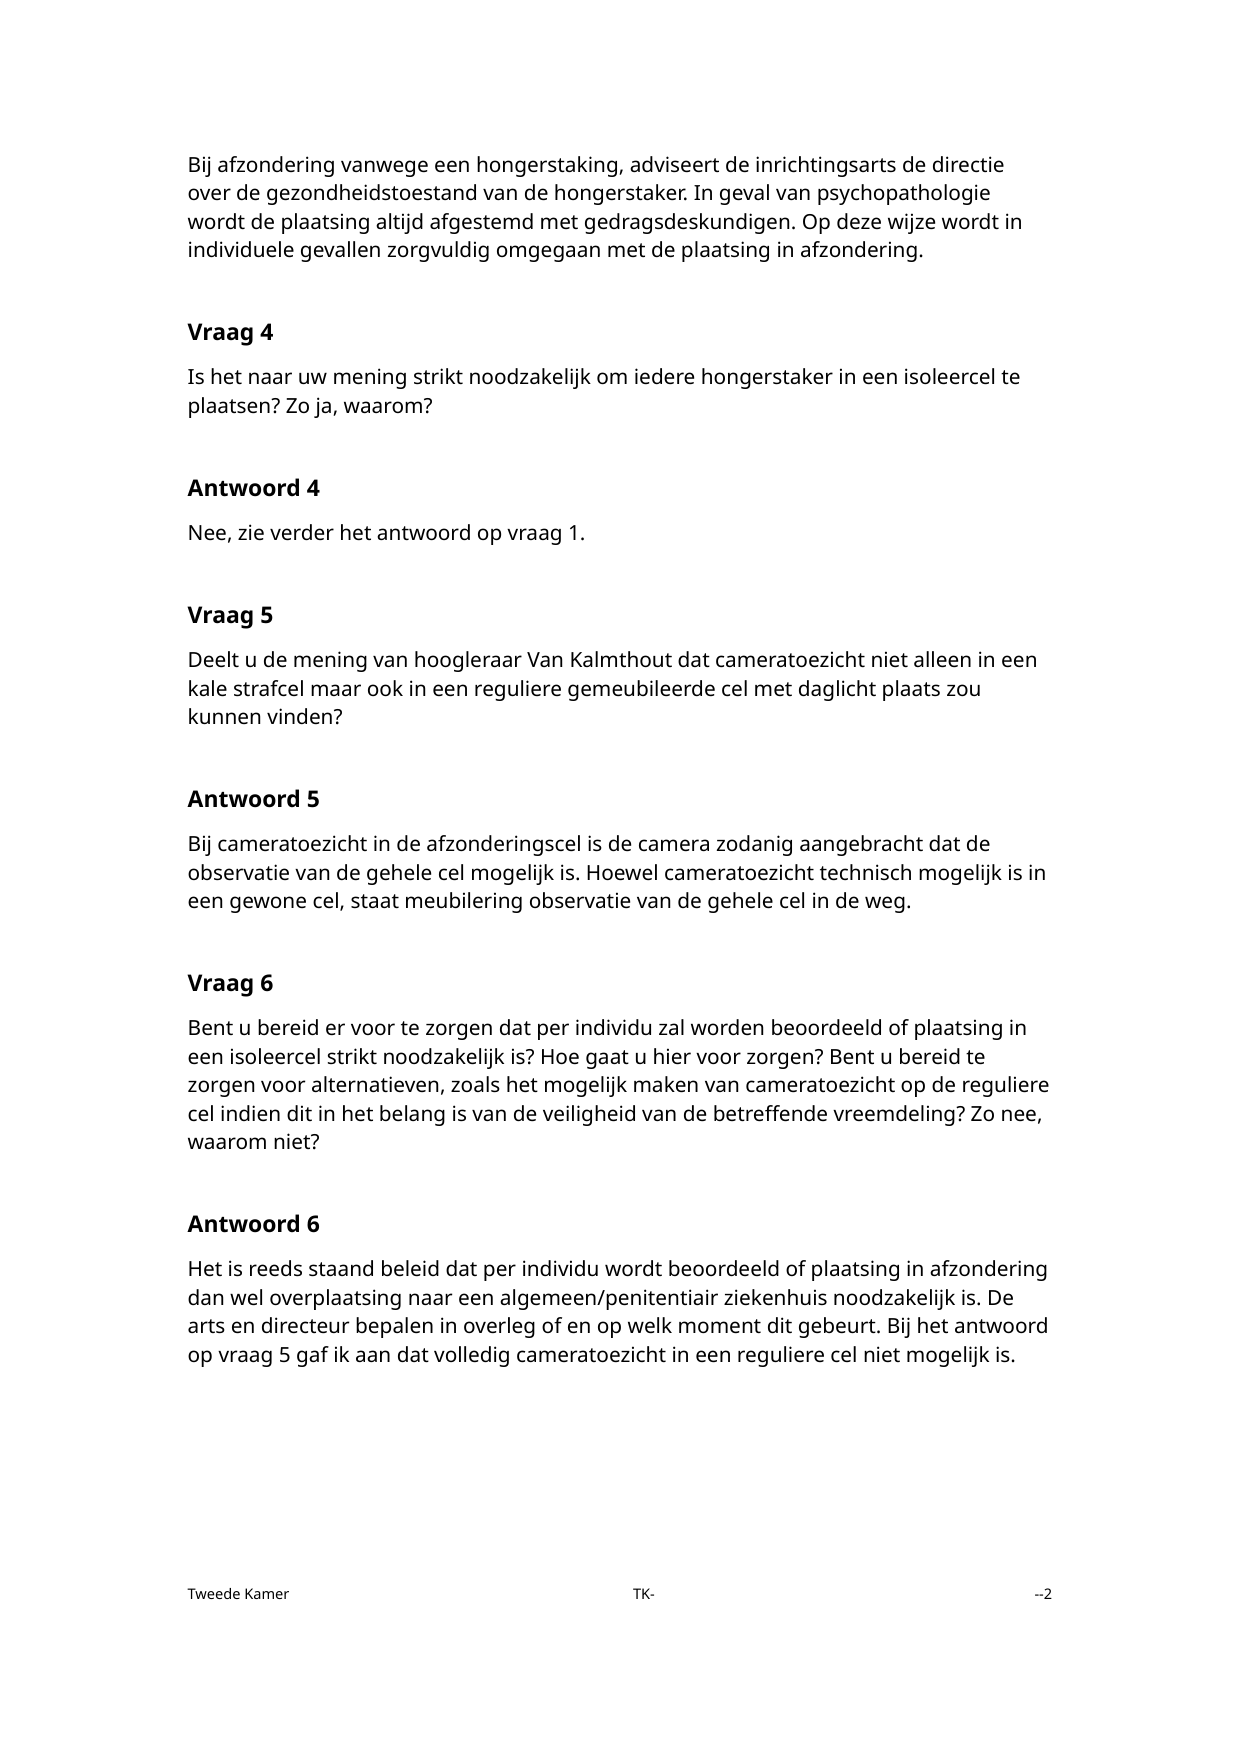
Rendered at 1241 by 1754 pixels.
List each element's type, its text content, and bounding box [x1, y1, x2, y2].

text Bij afzondering vanwege een hongerstaking, adviseert de inrichtingsarts de directie over de gezondheidstoestand van de hongerstaker. In geval van psychopathologie wordt de plaatsing altijd afgestemd met gedragsdeskundigen. Op deze wijze wordt in individuele gevallen zorgvuldig omgegaan met de plaatsing in afzondering. [187, 150, 1053, 264]
subtitle Vraag 5 [187, 599, 1053, 630]
subtitle Antwoord 5 [187, 783, 1053, 814]
subtitle Vraag 6 [187, 967, 1053, 998]
subtitle Antwoord 6 [187, 1208, 1053, 1239]
text Bent u bereid er voor te zorgen dat per individu zal worden beoordeeld of plaatsing in een isoleercel strikt noodzakelijk is? Hoe gaat u hier voor zorgen? Bent u bereid te zorgen voor alternatieven, zoals het mogelijk maken van cameratoezicht op de reguliere cel indien dit in het belang is van de veiligheid van de betreffende vreemdeling? Zo nee, waarom niet? [187, 1013, 1053, 1156]
text Deelt u de mening van hoogleraar Van Kalmthout dat cameratoezicht niet alleen in een kale strafcel maar ook in een reguliere gemeubileerde cel met daglicht plaats zou kunnen vinden? [187, 645, 1053, 731]
text Het is reeds staand beleid dat per individu wordt beoordeeld of plaatsing in afzondering dan wel overplaatsing naar een algemeen/penitentiair ziekenhuis noodzakelijk is. De arts en directeur bepalen in overleg of en op welk moment dit gebeurt. Bij het antwoord op vraag 5 gaf ik aan dat volledig cameratoezicht in een reguliere cel niet mogelijk is. [187, 1254, 1053, 1368]
subtitle Vraag 4 [187, 316, 1053, 347]
text Bij cameratoezicht in de afzonderingscel is de camera zodanig aangebracht dat de observatie van de gehele cel mogelijk is. Hoewel cameratoezicht technisch mogelijk is in een gewone cel, staat meubilering observatie van de gehele cel in de weg. [187, 829, 1053, 915]
text Nee, zie verder het antwoord op vraag 1. [187, 518, 1053, 547]
text Is het naar uw mening strikt noodzakelijk om iedere hongerstaker in een isoleercel te plaatsen? Zo ja, waarom? [187, 362, 1053, 419]
subtitle Antwoord 4 [187, 472, 1053, 503]
